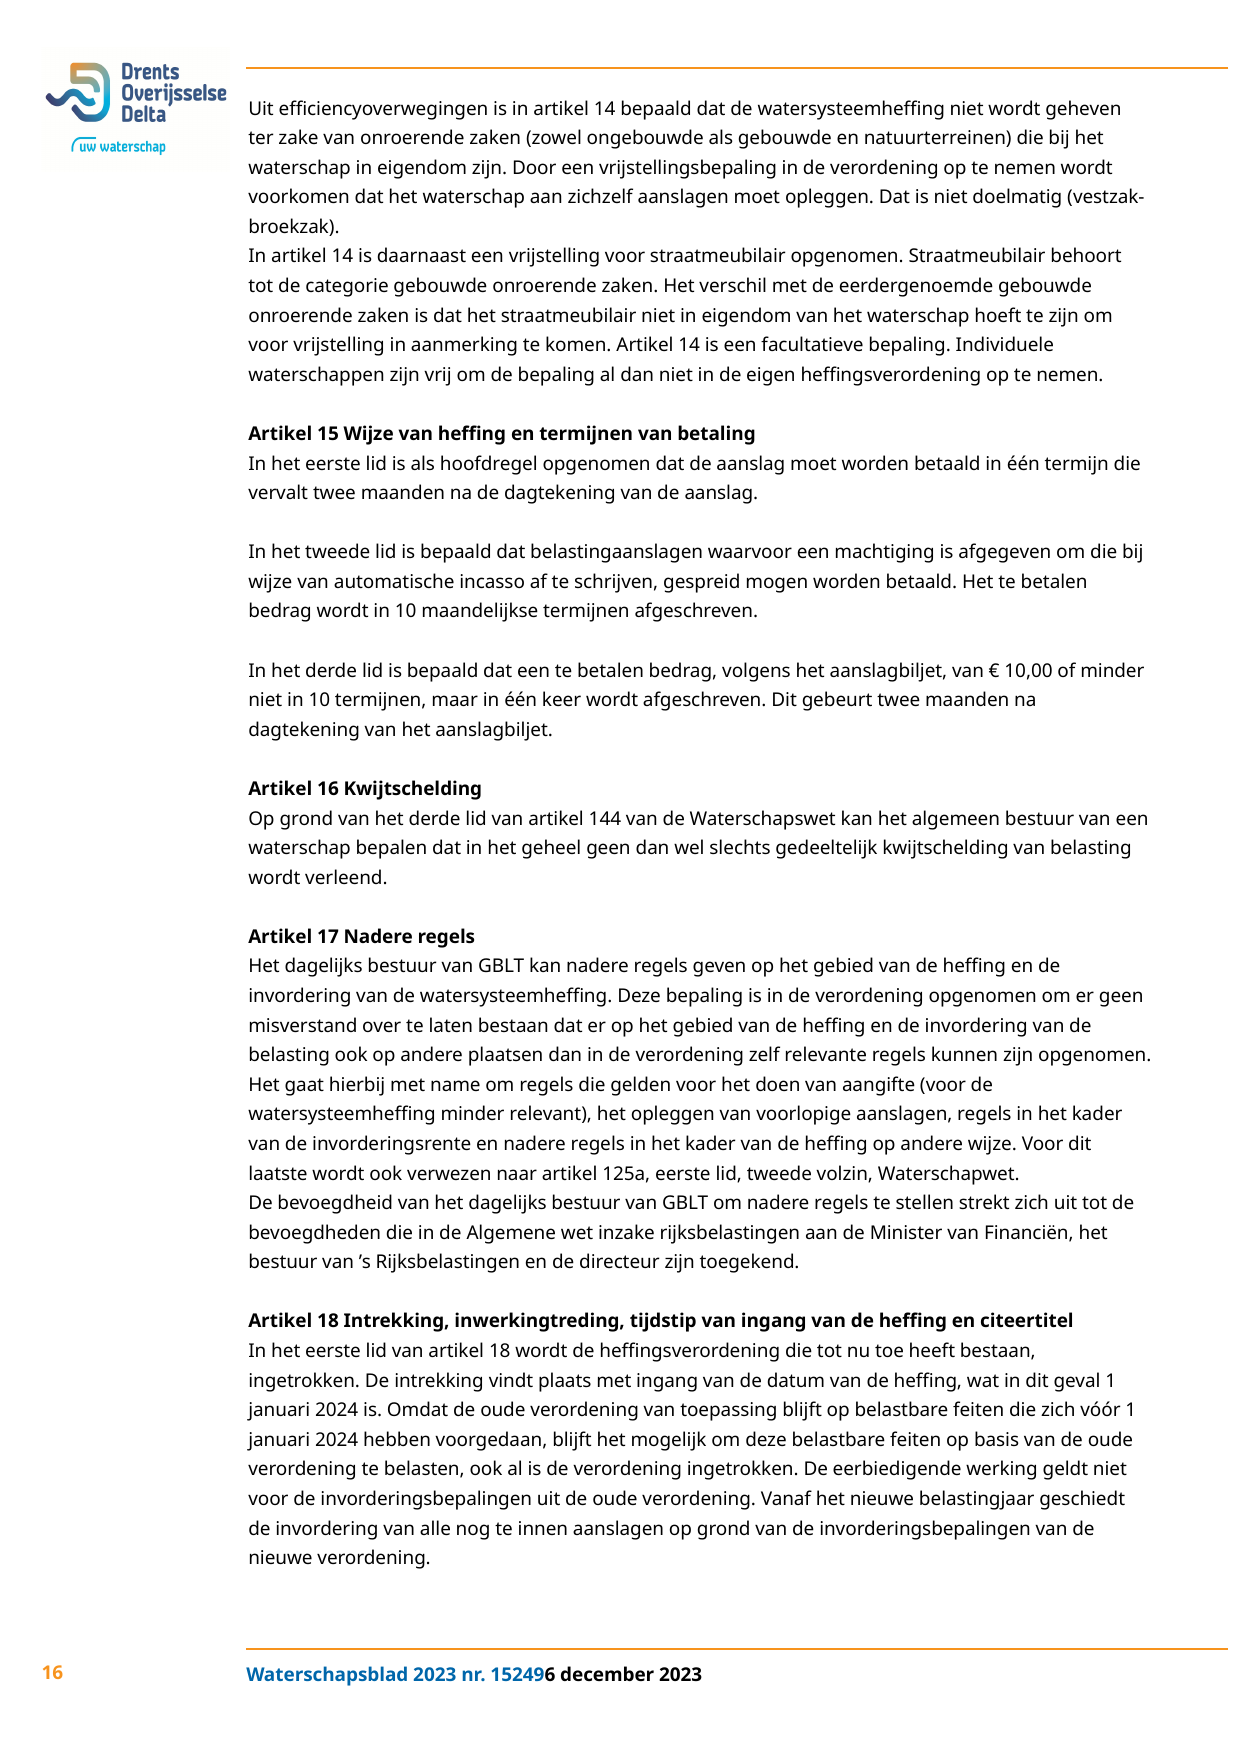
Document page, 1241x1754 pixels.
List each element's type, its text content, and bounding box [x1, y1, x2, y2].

text De bevoegdheid van het dagelijks bestuur van GBLT om nadere regels te stellen strekt zich uit tot de bevoegdheden die in de Algemene wet inzake rijksbelastingen aan de Minister van Financiën, het bestuur van ’s Rijksbelastingen en de directeur zijn toegekend. [248, 1189, 1152, 1274]
text Artikel 16 Kwijtschelding [248, 775, 1152, 801]
text Artikel 17 Nadere regels [248, 923, 1152, 949]
text Artikel 18 Intrekking, inwerkingtreding, tijdstip van ingang van de heffing en citeertitel [248, 1308, 1152, 1333]
text In het derde lid is bepaald dat een te betalen bedrag, volgens het aanslagbiljet, van € 10,00 of minder niet in 10 termijnen, maar in één keer wordt afgeschreven. Dit gebeurt twee maanden na dagtekening van het aanslagbiljet. [248, 657, 1152, 742]
text Uit efficiencyoverwegingen is in artikel 14 bepaald dat de watersysteemheffing niet wordt geheven ter zake van onroerende zaken (zowel ongebouwde als gebouwde en natuurterreinen) die bij het waterschap in eigendom zijn. Door een vrijstellingsbepaling in de verordening op te nemen wordt voorkomen dat het waterschap aan zichzelf aanslagen moet opleggen. Dat is niet doelmatig (vestzak-broekzak). [248, 95, 1152, 239]
text In het eerste lid van artikel 18 wordt de heffingsverordening die tot nu toe heeft bestaan, ingetrokken. De intrekking vindt plaats met ingang van de datum van de heffing, wat in dit geval 1 januari 2024 is. Omdat de oude verordening van toepassing blijft op belastbare feiten die zich vóór 1 januari 2024 hebben voorgedaan, blijft het mogelijk om deze belastbare feiten op basis van de oude verordening te belasten, ook al is de verordening ingetrokken. De eerbiedigende werking geldt niet voor de invorderingsbepalingen uit de oude verordening. Vanaf het nieuwe belastingjaar geschiedt de invordering van alle nog te innen aanslagen op grond van de invorderingsbepalingen van de nieuwe verordening. [248, 1337, 1152, 1570]
text In het tweede lid is bepaald dat belastingaanslagen waarvoor een machtiging is afgegeven om die bij wijze van automatische incasso af te schrijven, gespreid mogen worden betaald. Het te betalen bedrag wordt in 10 maandelijkse termijnen afgeschreven. [248, 538, 1152, 623]
picture [41, 47, 231, 172]
text Artikel 15 Wijze van heffing en termijnen van betaling [248, 420, 1152, 446]
text In het eerste lid is als hoofdregel opgenomen dat de aanslag moet worden betaald in één termijn die vervalt twee maanden na de dagtekening van de aanslag. [248, 450, 1152, 505]
text In artikel 14 is daarnaast een vrijstelling voor straatmeubilair opgenomen. Straatmeubilair behoort tot de categorie gebouwde onroerende zaken. Het verschil met de eerdergenoemde gebouwde onroerende zaken is dat het straatmeubilair niet in eigendom van het waterschap hoeft te zijn om voor vrijstelling in aanmerking te komen. Artikel 14 is een facultatieve bepaling. Individuele waterschappen zijn vrij om de bepaling al dan niet in de eigen heffingsverordening op te nemen. [248, 243, 1152, 387]
text Het dagelijks bestuur van GBLT kan nadere regels geven op het gebied van de heffing en de invordering van de watersysteemheffing. Deze bepaling is in de verordening opgenomen om er geen misverstand over te laten bestaan dat er op het gebied van de heffing en de invordering van de belasting ook op andere plaatsen dan in de verordening zelf relevante regels kunnen zijn opgenomen. Het gaat hierbij met name om regels die gelden voor het doen van aangifte (voor de watersysteemheffing minder relevant), het opleggen van voorlopige aanslagen, regels in het kader van de invorderingsrente en nadere regels in het kader van de heffing op andere wijze. Voor dit laatste wordt ook verwezen naar artikel 125a, eerste lid, tweede volzin, Waterschapwet. [248, 953, 1152, 1186]
text Op grond van het derde lid van artikel 144 van de Waterschapswet kan het algemeen bestuur van een waterschap bepalen dat in het geheel geen dan wel slechts gedeeltelijk kwijtschelding van belasting wordt verleend. [248, 805, 1152, 890]
